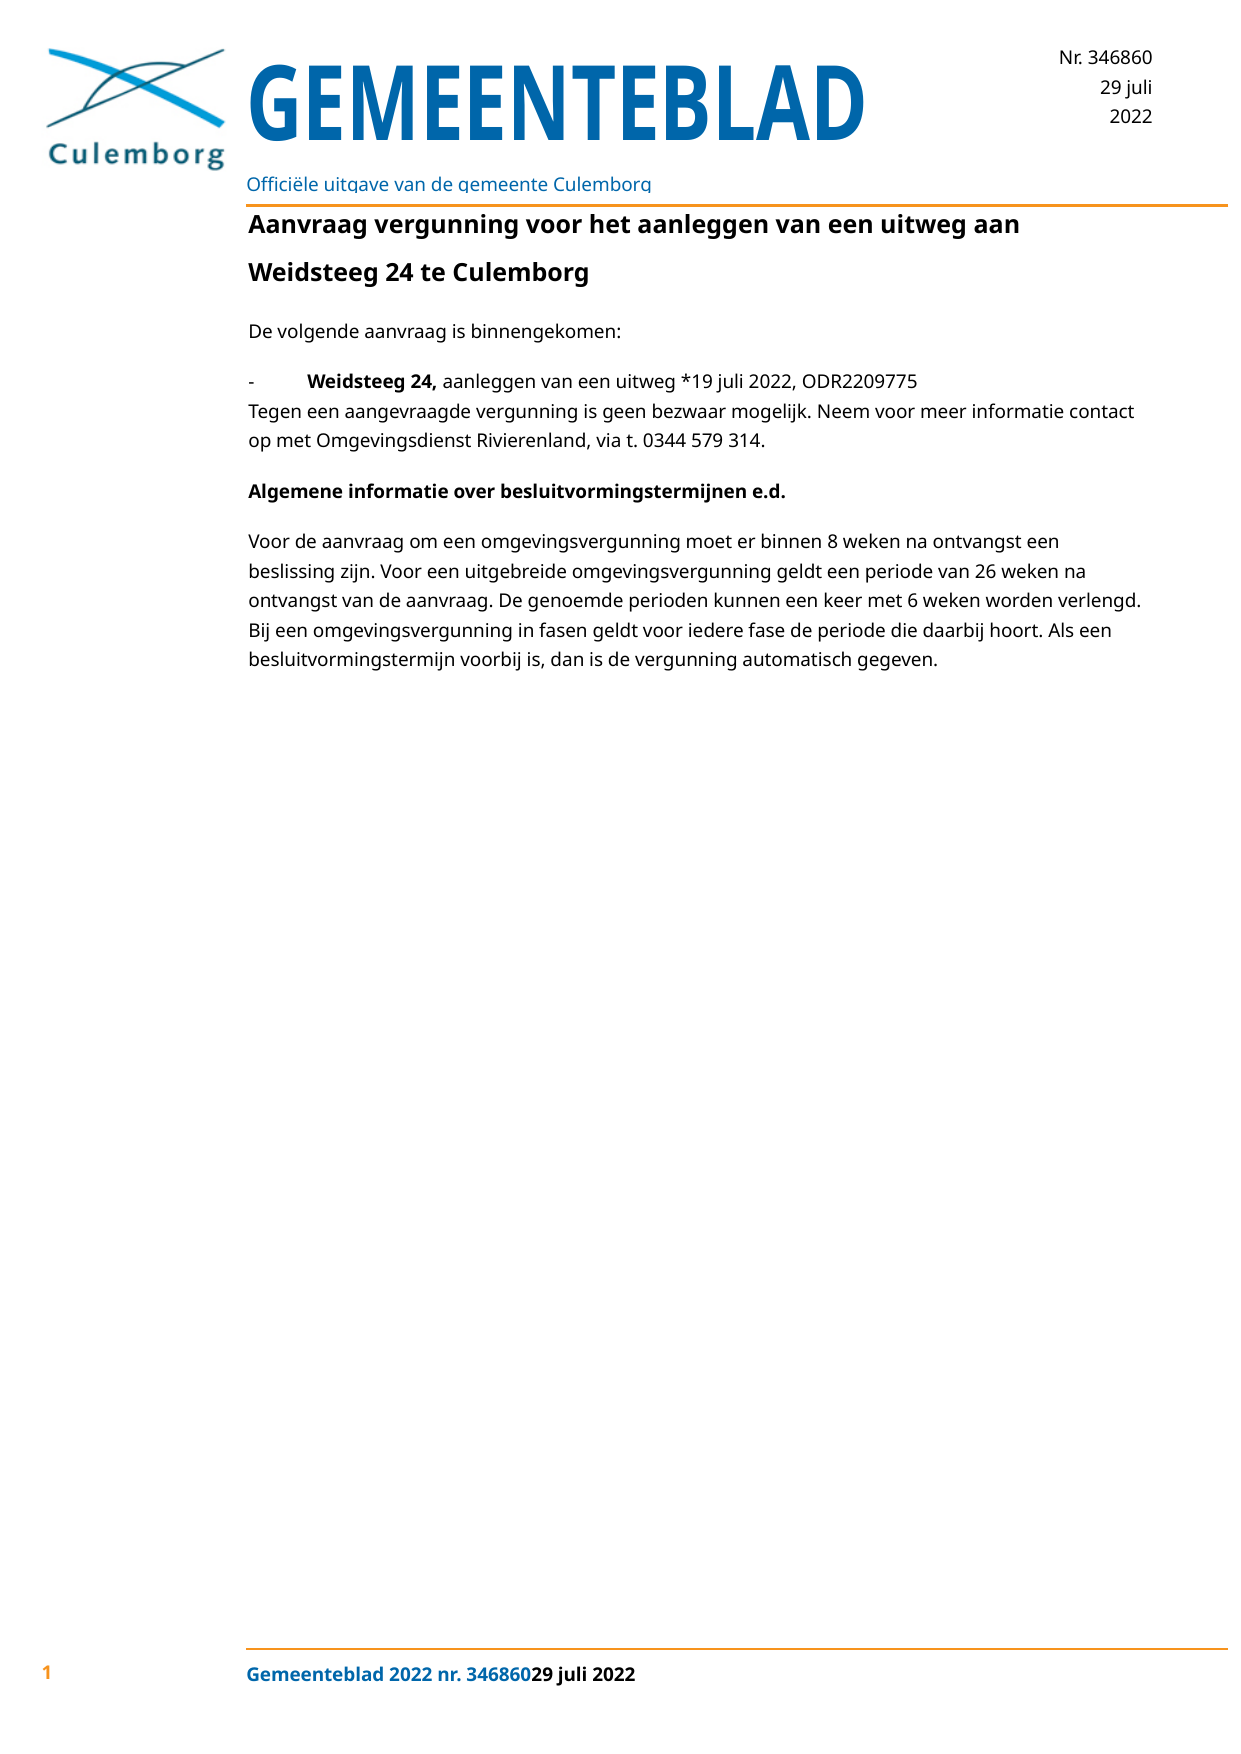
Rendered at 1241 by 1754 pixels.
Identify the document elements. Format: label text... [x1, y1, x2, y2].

picture [41, 47, 231, 172]
list Weidsteeg 24, aanleggen van een uitweg *19 juli 2022, ODR2209775 [248, 368, 1152, 394]
text Voor de aanvraag om een omgevingsvergunning moet er binnen 8 weken na ontvangst een beslissing zijn. Voor een uitgebreide omgevingsvergunning geldt een periode van 26 weken na ontvangst van de aanvraag. De genoemde perioden kunnen een keer met 6 weken worden verlengd. Bij een omgevingsvergunning in fasen geldt voor iedere fase de periode die daarbij hoort. Als een besluitvormingstermijn voorbij is, dan is de vergunning automatisch gegeven. [248, 528, 1152, 672]
text Aanvraag vergunning voor het aanleggen van een uitweg aan Weidsteeg 24 te Culemborg [248, 207, 1152, 288]
text Algemene informatie over besluitvormingstermijnen e.d. [248, 478, 1152, 504]
text De volgende aanvraag is binnengekomen: [248, 318, 1152, 344]
text Tegen een aangevraagde vergunning is geen bezwaar mogelijk. Neem voor meer informatie contact op met Omgevingsdienst Rivierenland, via t. 0344 579 314. [248, 398, 1152, 453]
